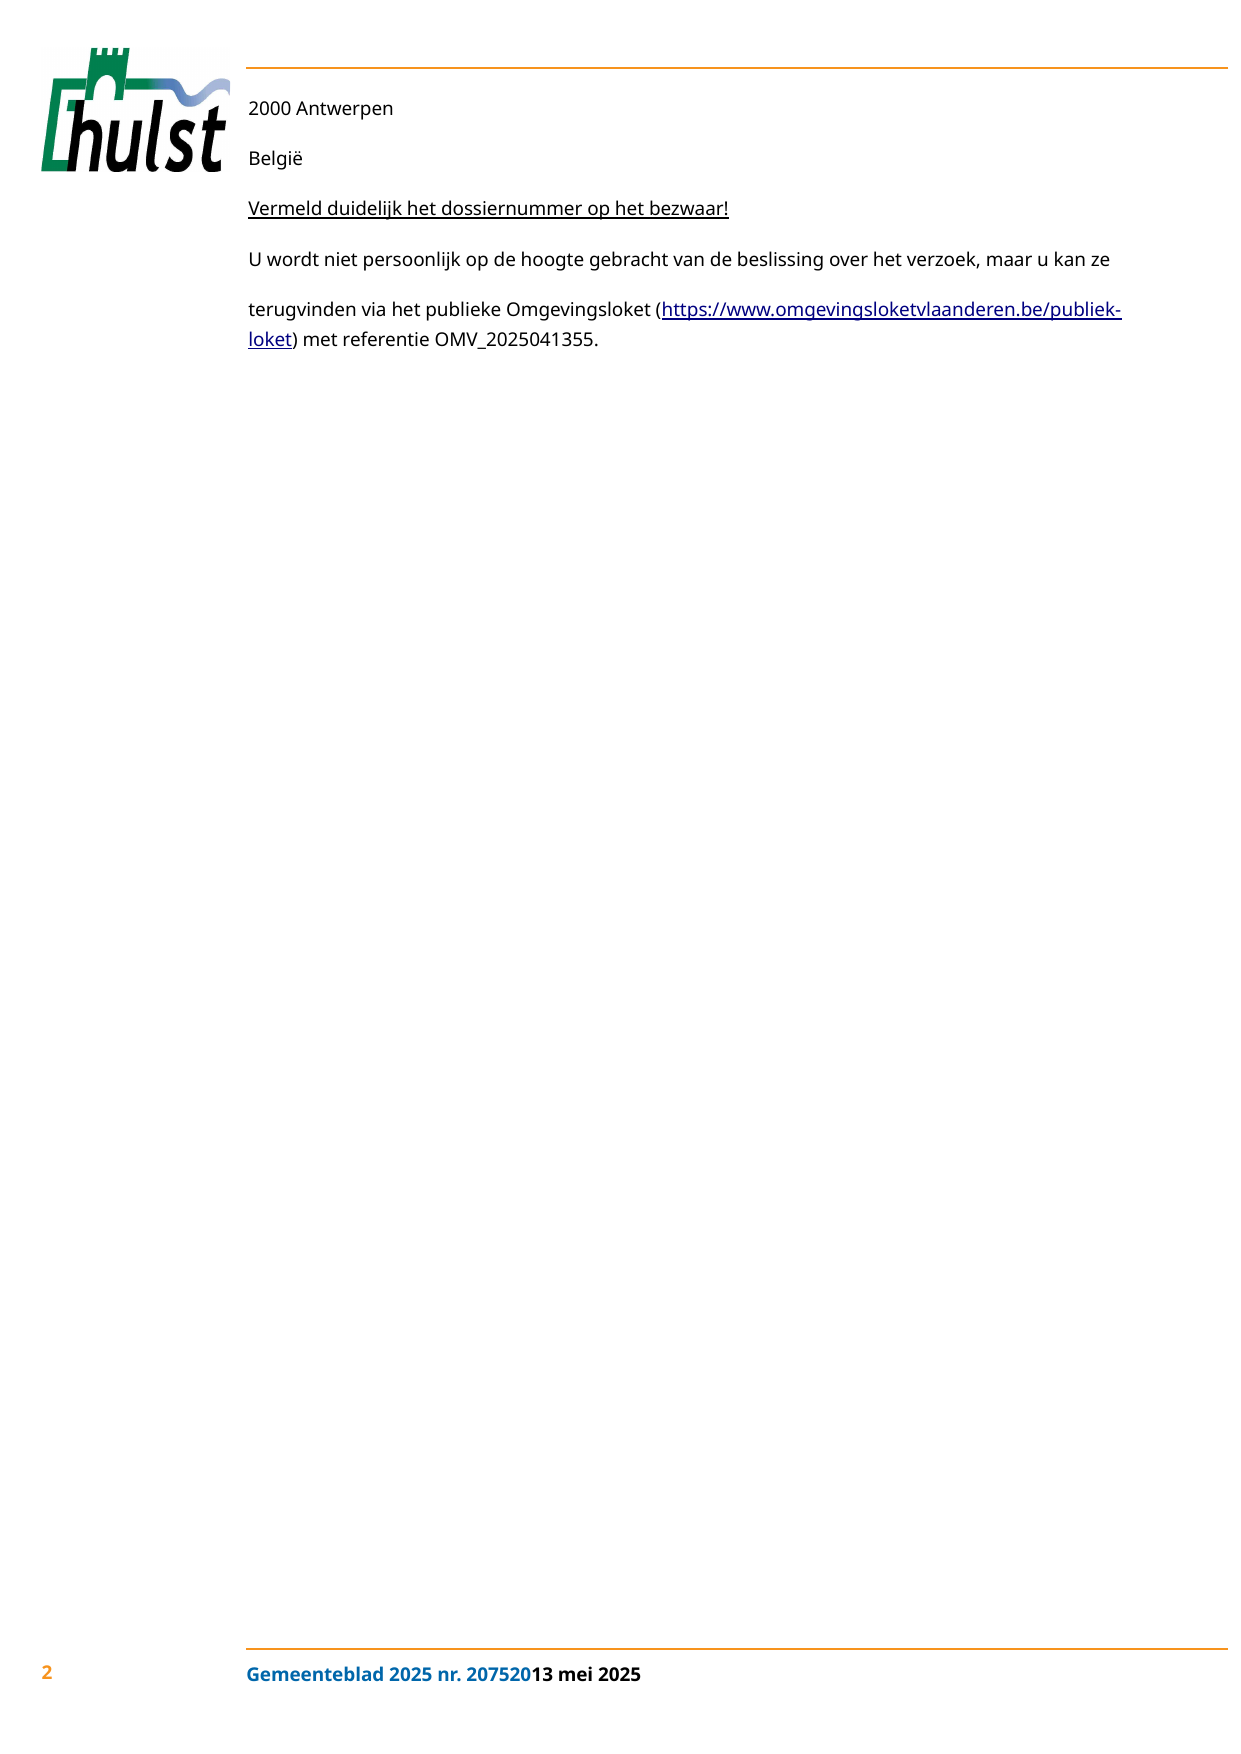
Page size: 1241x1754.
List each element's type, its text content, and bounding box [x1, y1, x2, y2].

text Vermeld duidelijk het dossiernummer op het bezwaar! [248, 196, 1152, 221]
text 2000 Antwerpen [248, 95, 1152, 121]
text terugvinden via het publieke Omgevingsloket (https://www.omgevingsloketvlaanderen.be/publiek-loket) met referentie OMV_2025041355. [248, 296, 1152, 352]
text België [248, 145, 1152, 171]
text U wordt niet persoonlijk op de hoogte gebracht van de beslissing over het verzoek, maar u kan ze [248, 246, 1152, 272]
picture [41, 47, 231, 172]
